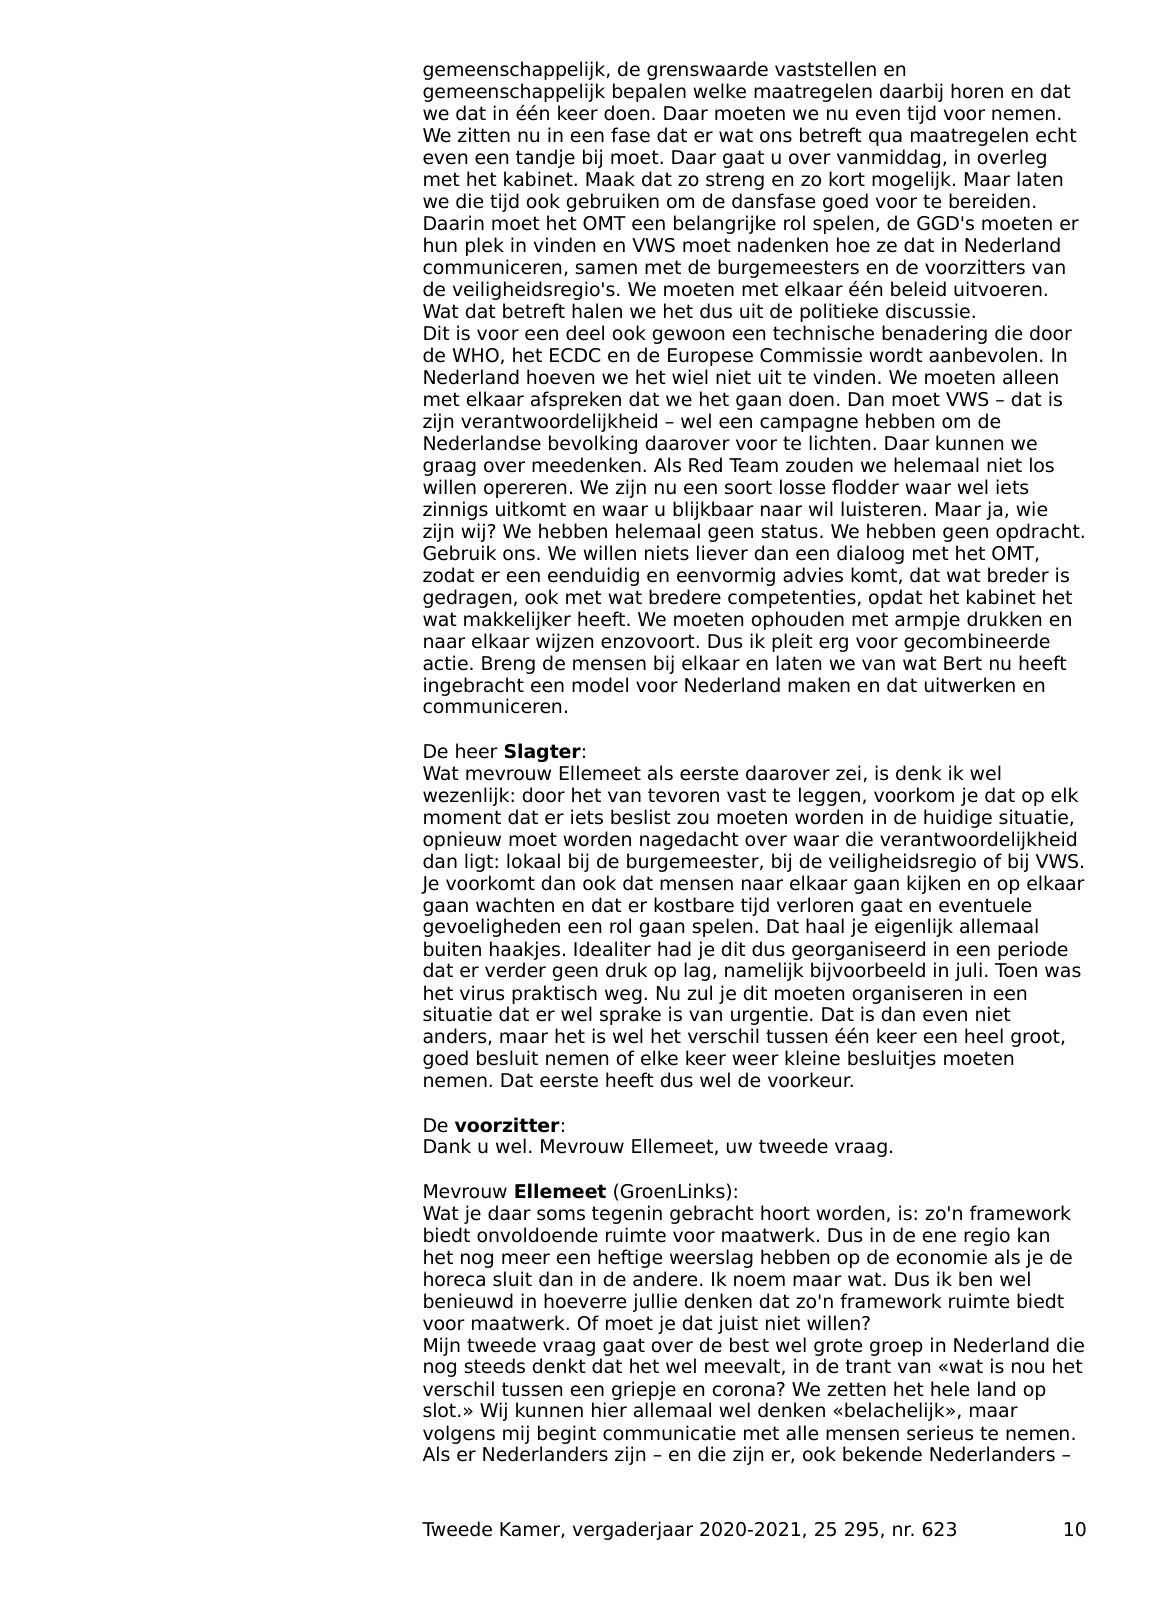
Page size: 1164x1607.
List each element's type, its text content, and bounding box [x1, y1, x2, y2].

text Wat mevrouw Ellemeet als eerste daarover zei, is denk ik wel wezenlijk: door het van tevoren vast te leggen, voorkom je dat op elk moment dat er iets beslist zou moeten worden in de huidige situatie, opnieuw moet worden nagedacht over waar die verantwoordelijkheid dan ligt: lokaal bij de burgemeester, bij de veiligheidsregio of bij VWS. Je voorkomt dan ook dat mensen naar elkaar gaan kijken en op elkaar gaan wachten en dat er kostbare tijd verloren gaat en eventuele gevoeligheden een rol gaan spelen. Dat haal je eigenlijk allemaal buiten haakjes. Idealiter had je dit dus georganiseerd in een periode dat er verder geen druk op lag, namelijk bijvoorbeeld in juli. Toen was het virus praktisch weg. Nu zul je dit moeten organiseren in een situatie dat er wel sprake is van urgentie. Dat is dan even niet anders, maar het is wel het verschil tussen één keer een heel groot, goed besluit nemen of elke keer weer kleine besluitjes moeten nemen. Dat eerste heeft dus wel de voorkeur. [422, 763, 1087, 1092]
text Dit is voor een deel ook gewoon een technische benadering die door de WHO, het ECDC en de Europese Commissie wordt aanbevolen. In Nederland hoeven we het wiel niet uit te vinden. We moeten alleen met elkaar afspreken dat we het gaan doen. Dan moet VWS – dat is zijn verantwoordelijkheid – wel een campagne hebben om de Nederlandse bevolking daarover voor te lichten. Daar kunnen we graag over meedenken. Als Red Team zouden we helemaal niet los willen opereren. We zijn nu een soort losse flodder waar wel iets zinnigs uitkomt en waar u blijkbaar naar wil luisteren. Maar ja, wie zijn wij? We hebben helemaal geen status. We hebben geen opdracht. Gebruik ons. We willen niets liever dan een dialoog met het OMT, zodat er een eenduidig en eenvormig advies komt, dat wat breder is gedragen, ook met wat bredere competenties, opdat het kabinet het wat makkelijker heeft. We moeten ophouden met armpje drukken en naar elkaar wijzen enzovoort. Dus ik pleit erg voor gecombineerde actie. Breng de mensen bij elkaar en laten we van wat Bert nu heeft ingebracht een model voor Nederland maken en dat uitwerken en communiceren. [422, 323, 1087, 718]
text De voorzitter: [422, 1114, 1087, 1136]
text Wat je daar soms tegenin gebracht hoort worden, is: zo'n framework biedt onvoldoende ruimte voor maatwerk. Dus in de ene regio kan het nog meer een heftige weerslag hebben op de economie als je de horeca sluit dan in de andere. Ik noem maar wat. Dus ik ben wel benieuwd in hoeverre jullie denken dat zo'n framework ruimte biedt voor maatwerk. Of moet je dat juist niet willen? [422, 1203, 1087, 1334]
text Dank u wel. Mevrouw Ellemeet, uw tweede vraag. [422, 1136, 1087, 1158]
text Mijn tweede vraag gaat over de best wel grote groep in Nederland die nog steeds denkt dat het wel meevalt, in de trant van «wat is nou het verschil tussen een griepje en corona? We zetten het hele land op slot.» Wij kunnen hier allemaal wel denken «belachelijk», maar volgens mij begint communicatie met alle mensen serieus te nemen. Als er Nederlanders zijn – en die zijn er, ook bekende Nederlanders – [422, 1334, 1087, 1466]
text gemeenschappelijk, de grenswaarde vaststellen en gemeenschappelijk bepalen welke maatregelen daarbij horen en dat we dat in één keer doen. Daar moeten we nu even tijd voor nemen. We zitten nu in een fase dat er wat ons betreft qua maatregelen echt even een tandje bij moet. Daar gaat u over vanmiddag, in overleg met het kabinet. Maak dat zo streng en zo kort mogelijk. Maar laten we die tijd ook gebruiken om de dansfase goed voor te bereiden. Daarin moet het OMT een belangrijke rol spelen, de GGD's moeten er hun plek in vinden en VWS moet nadenken hoe ze dat in Nederland communiceren, samen met de burgemeesters en de voorzitters van de veiligheidsregio's. We moeten met elkaar één beleid uitvoeren. Wat dat betreft halen we het dus uit de politieke discussie. [422, 59, 1087, 323]
text Mevrouw Ellemeet (GroenLinks): [422, 1181, 1087, 1203]
text De heer Slagter: [422, 741, 1087, 763]
